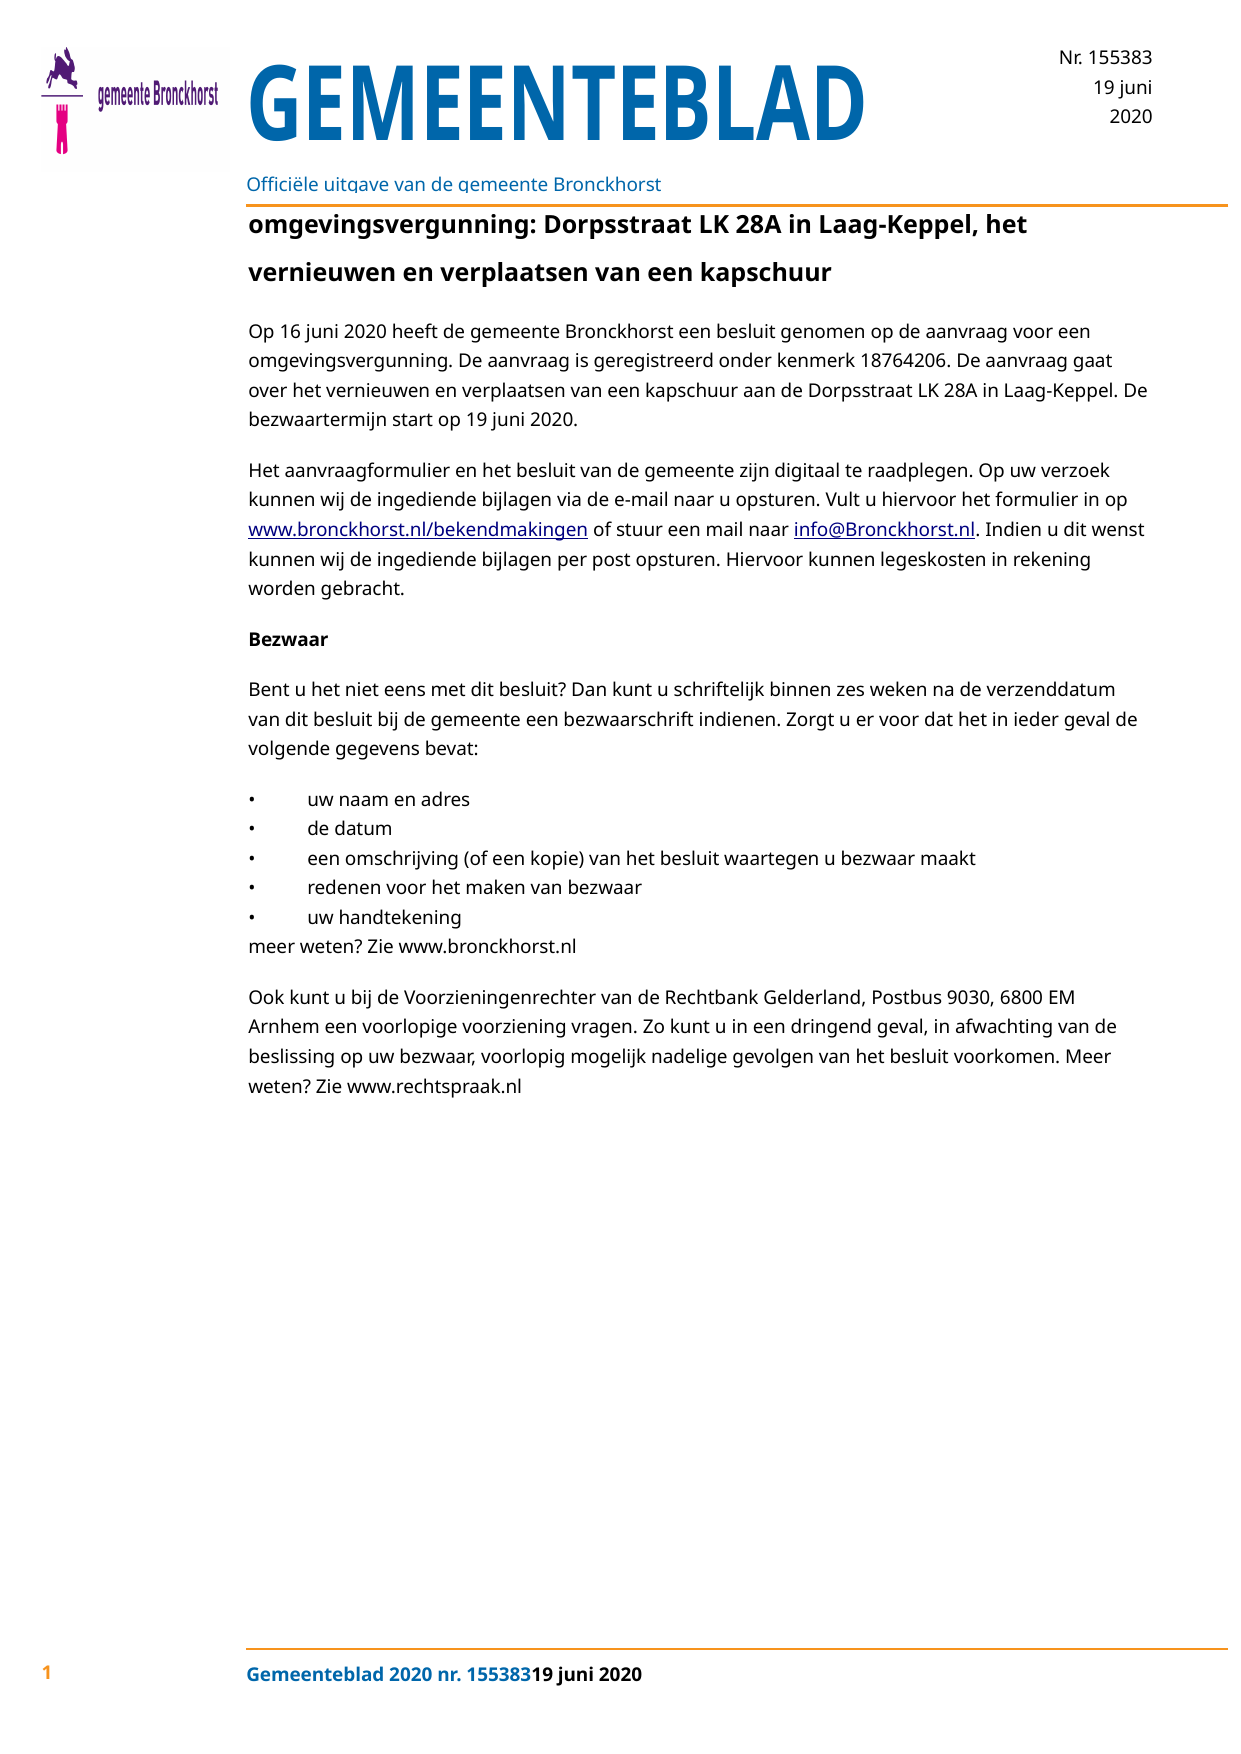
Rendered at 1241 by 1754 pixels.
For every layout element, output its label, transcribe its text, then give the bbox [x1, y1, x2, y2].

list de datum [248, 815, 1152, 841]
list uw handtekening [248, 904, 1152, 930]
text Ook kunt u bij de Voorzieningenrechter van de Rechtbank Gelderland, Postbus 9030, 6800 EM Arnhem een voorlopige voorziening vragen. Zo kunt u in een dringend geval, in afwachting van de beslissing op uw bezwaar, voorlopig mogelijk nadelige gevolgen van het besluit voorkomen. Meer weten? Zie www.rechtspraak.nl [248, 984, 1152, 1099]
picture [41, 47, 231, 172]
text Op 16 juni 2020 heeft de gemeente Bronckhorst een besluit genomen op de aanvraag voor een omgevingsvergunning. De aanvraag is geregistreerd onder kenmerk 18764206. De aanvraag gaat over het vernieuwen en verplaatsen van een kapschuur aan de Dorpsstraat LK 28A in Laag-Keppel. De bezwaartermijn start op 19 juni 2020. [248, 318, 1152, 432]
text omgevingsvergunning: Dorpsstraat LK 28A in Laag-Keppel, het vernieuwen en verplaatsen van een kapschuur [248, 207, 1152, 288]
list een omschrijving (of een kopie) van het besluit waartegen u bezwaar maakt [248, 845, 1152, 871]
text Het aanvraagformulier en het besluit van de gemeente zijn digitaal te raadplegen. Op uw verzoek kunnen wij de ingediende bijlagen via de e-mail naar u opsturen. Vult u hiervoor het formulier in op www.bronckhorst.nl/bekendmakingen of stuur een mail naar info@Bronckhorst.nl. Indien u dit wenst kunnen wij de ingediende bijlagen per post opsturen. Hiervoor kunnen legeskosten in rekening worden gebracht. [248, 457, 1152, 601]
list uw naam en adres [248, 786, 1152, 812]
text meer weten? Zie www.bronckhorst.nl [248, 934, 1152, 959]
text Bent u het niet eens met dit besluit? Dan kunt u schriftelijk binnen zes weken na de verzenddatum van dit besluit bij de gemeente een bezwaarschrift indienen. Zorgt u er voor dat het in ieder geval de volgende gegevens bevat: [248, 676, 1152, 761]
list redenen voor het maken van bezwaar [248, 874, 1152, 900]
text Bezwaar [248, 626, 1152, 652]
